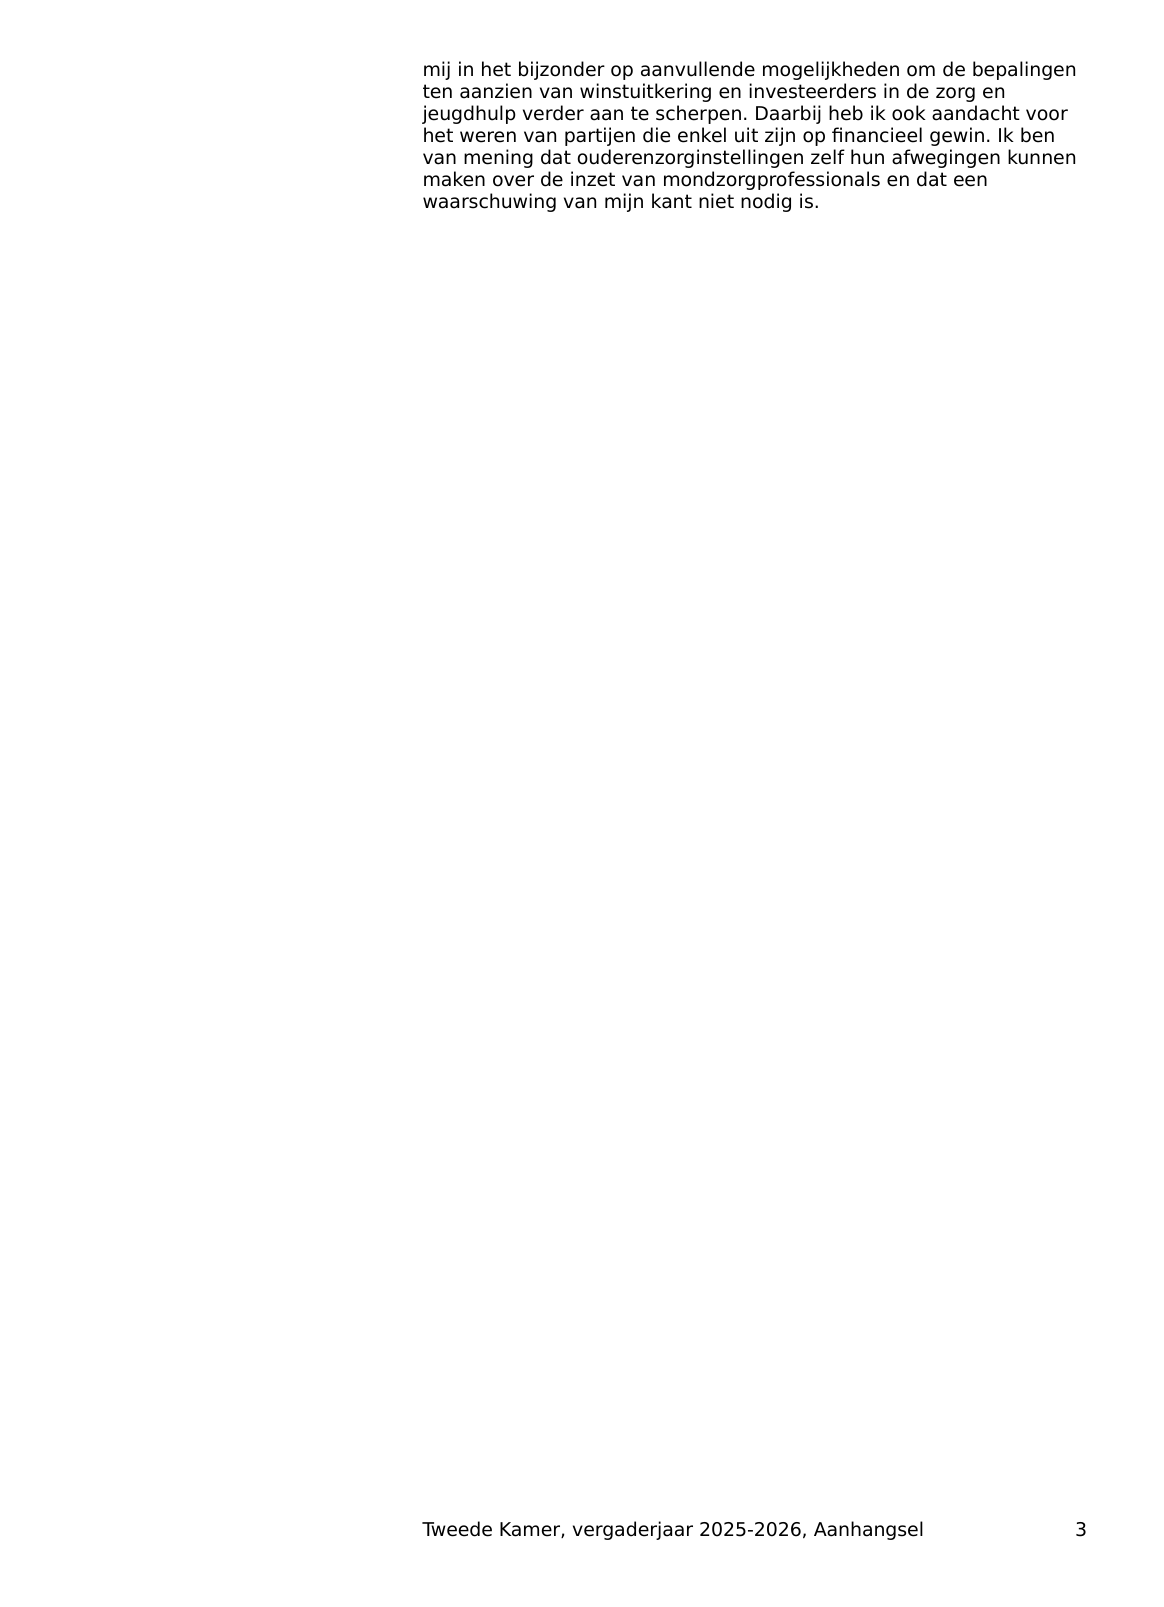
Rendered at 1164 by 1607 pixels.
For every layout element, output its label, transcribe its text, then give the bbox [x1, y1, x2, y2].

text mij in het bijzonder op aanvullende mogelijkheden om de bepalingen ten aanzien van winstuitkering en investeerders in de zorg en jeugdhulp verder aan te scherpen. Daarbij heb ik ook aandacht voor het weren van partijen die enkel uit zijn op financieel gewin. Ik ben van mening dat ouderenzorginstellingen zelf hun afwegingen kunnen maken over de inzet van mondzorgprofessionals en dat een waarschuwing van mijn kant niet nodig is. [422, 59, 1087, 213]
